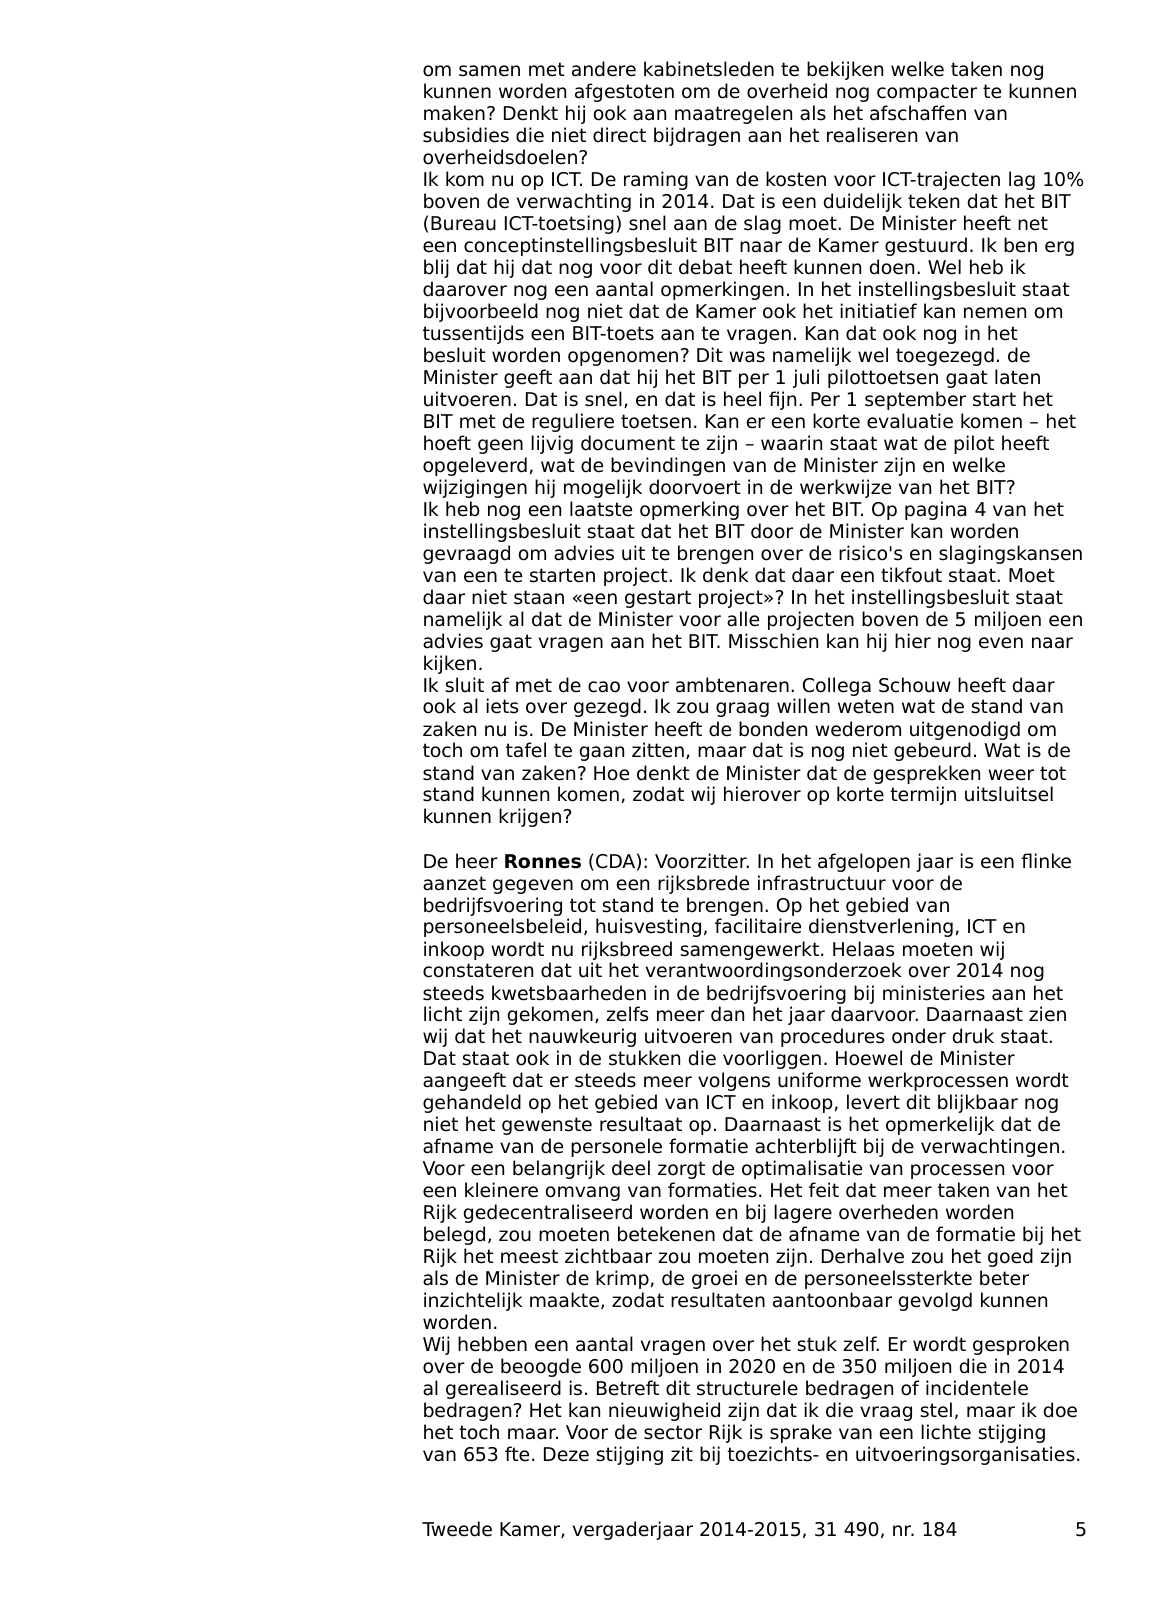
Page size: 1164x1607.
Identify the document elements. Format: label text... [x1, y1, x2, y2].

text om samen met andere kabinetsleden te bekijken welke taken nog kunnen worden afgestoten om de overheid nog compacter te kunnen maken? Denkt hij ook aan maatregelen als het afschaffen van subsidies die niet direct bijdragen aan het realiseren van overheidsdoelen? [422, 59, 1087, 169]
text Ik sluit af met de cao voor ambtenaren. Collega Schouw heeft daar ook al iets over gezegd. Ik zou graag willen weten wat de stand van zaken nu is. De Minister heeft de bonden wederom uitgenodigd om toch om tafel te gaan zitten, maar dat is nog niet gebeurd. Wat is de stand van zaken? Hoe denkt de Minister dat de gesprekken weer tot stand kunnen komen, zodat wij hierover op korte termijn uitsluitsel kunnen krijgen? [422, 674, 1087, 828]
text Wij hebben een aantal vragen over het stuk zelf. Er wordt gesproken over de beoogde 600 miljoen in 2020 en de 350 miljoen die in 2014 al gerealiseerd is. Betreft dit structurele bedragen of incidentele bedragen? Het kan nieuwigheid zijn dat ik die vraag stel, maar ik doe het toch maar. Voor de sector Rijk is sprake van een lichte stijging van 653 fte. Deze stijging zit bij toezichts- en uitvoeringsorganisaties. [422, 1334, 1087, 1466]
text De heer Ronnes (CDA): Voorzitter. In het afgelopen jaar is een flinke aanzet gegeven om een rijksbrede infrastructuur voor de bedrijfsvoering tot stand te brengen. Op het gebied van personeelsbeleid, huisvesting, facilitaire dienstverlening, ICT en inkoop wordt nu rijksbreed samengewerkt. Helaas moeten wij constateren dat uit het verantwoordingsonderzoek over 2014 nog steeds kwetsbaarheden in de bedrijfsvoering bij ministeries aan het licht zijn gekomen, zelfs meer dan het jaar daarvoor. Daarnaast zien wij dat het nauwkeurig uitvoeren van procedures onder druk staat. Dat staat ook in de stukken die voorliggen. Hoewel de Minister aangeeft dat er steeds meer volgens uniforme werkprocessen wordt gehandeld op het gebied van ICT en inkoop, levert dit blijkbaar nog niet het gewenste resultaat op. Daarnaast is het opmerkelijk dat de afname van de personele formatie achterblijft bij de verwachtingen. Voor een belangrijk deel zorgt de optimalisatie van processen voor een kleinere omvang van formaties. Het feit dat meer taken van het Rijk gedecentraliseerd worden en bij lagere overheden worden belegd, zou moeten betekenen dat de afname van de formatie bij het Rijk het meest zichtbaar zou moeten zijn. Derhalve zou het goed zijn als de Minister de krimp, de groei en de personeelssterkte beter inzichtelijk maakte, zodat resultaten aantoonbaar gevolgd kunnen worden. [422, 851, 1087, 1334]
text Ik kom nu op ICT. De raming van de kosten voor ICT-trajecten lag 10% boven de verwachting in 2014. Dat is een duidelijk teken dat het BIT (Bureau ICT-toetsing) snel aan de slag moet. De Minister heeft net een conceptinstellingsbesluit BIT naar de Kamer gestuurd. Ik ben erg blij dat hij dat nog voor dit debat heeft kunnen doen. Wel heb ik daarover nog een aantal opmerkingen. In het instellingsbesluit staat bijvoorbeeld nog niet dat de Kamer ook het initiatief kan nemen om tussentijds een BIT-toets aan te vragen. Kan dat ook nog in het besluit worden opgenomen? Dit was namelijk wel toegezegd. de Minister geeft aan dat hij het BIT per 1 juli pilottoetsen gaat laten uitvoeren. Dat is snel, en dat is heel fijn. Per 1 september start het BIT met de reguliere toetsen. Kan er een korte evaluatie komen – het hoeft geen lijvig document te zijn – waarin staat wat de pilot heeft opgeleverd, wat de bevindingen van de Minister zijn en welke wijzigingen hij mogelijk doorvoert in de werkwijze van het BIT? [422, 169, 1087, 499]
text Ik heb nog een laatste opmerking over het BIT. Op pagina 4 van het instellingsbesluit staat dat het BIT door de Minister kan worden gevraagd om advies uit te brengen over de risico's en slagingskansen van een te starten project. Ik denk dat daar een tikfout staat. Moet daar niet staan «een gestart project»? In het instellingsbesluit staat namelijk al dat de Minister voor alle projecten boven de 5 miljoen een advies gaat vragen aan het BIT. Misschien kan hij hier nog even naar kijken. [422, 499, 1087, 674]
